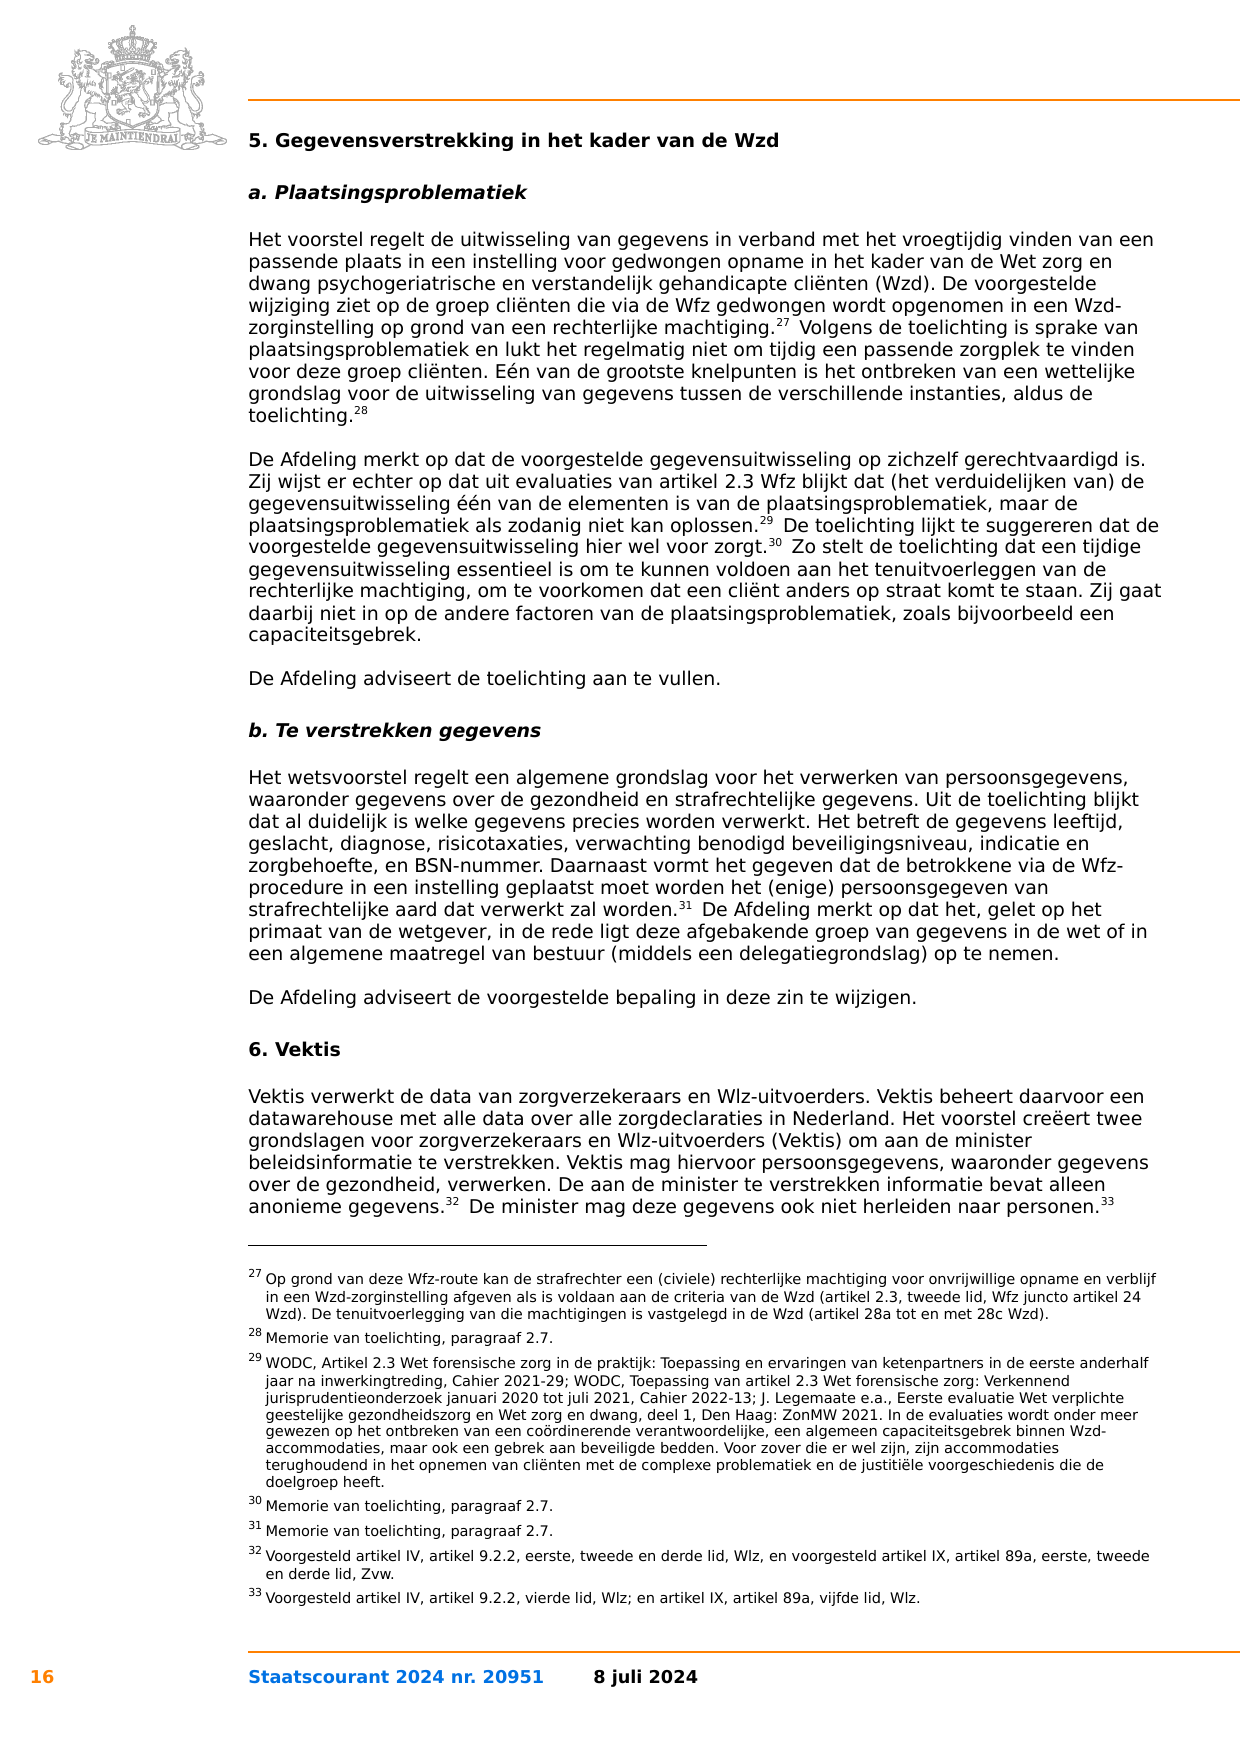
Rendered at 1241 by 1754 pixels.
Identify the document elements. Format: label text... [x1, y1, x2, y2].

text Op grond van deze Wfz-route kan de strafrechter een (civiele) rechterlijke machtiging voor onvrijwillige opname en verblijf in een Wzd-zorginstelling afgeven als is voldaan aan de criteria van de Wzd (artikel 2.3, tweede lid, Wfz juncto artikel 24 Wzd). De tenuitvoerlegging van die machtigingen is vastgelegd in de Wzd (artikel 28a tot en met 28c Wzd). [248, 1267, 1163, 1323]
text WODC, Artikel 2.3 Wet forensische zorg in de praktijk: Toepassing en ervaringen van ketenpartners in de eerste anderhalf jaar na inwerkingtreding, Cahier 2021-29; WODC, Toepassing van artikel 2.3 Wet forensische zorg: Verkennend jurisprudentieonderzoek januari 2020 tot juli 2021, Cahier 2022-13; J. Legemaate e.a., Eerste evaluatie Wet verplichte geestelijke gezondheidszorg en Wet zorg en dwang, deel 1, Den Haag: ZonMW 2021. In de evaluaties wordt onder meer gewezen op het ontbreken van een coördinerende verantwoordelijke, een algemeen capaciteitsgebrek binnen Wzd-accommodaties, maar ook een gebrek aan beveiligde bedden. Voor zover die er wel zijn, zijn accommodaties terughoudend in het opnemen van cliënten met de complexe problematiek en de justitiële voorgeschiedenis die de doelgroep heeft. [248, 1351, 1163, 1491]
text De Afdeling adviseert de toelichting aan te vullen. [248, 668, 1163, 690]
picture [38, 25, 227, 150]
text Het wetsvoorstel regelt een algemene grondslag voor het verwerken van persoonsgegevens, waaronder gegevens over de gezondheid en strafrechtelijke gegevens. Uit de toelichting blijkt dat al duidelijk is welke gegevens precies worden verwerkt. Het betreft de gegevens leeftijd, geslacht, diagnose, risicotaxaties, verwachting benodigd beveiligingsniveau, indicatie en zorgbehoefte, en BSN-nummer. Daarnaast vormt het gegeven dat de betrokkene via de Wfz-procedure in een instelling geplaatst moet worden het (enige) persoonsgegeven van strafrechtelijke aard dat verwerkt zal worden. De Afdeling merkt op dat het, gelet op het primaat van de wetgever, in de rede ligt deze afgebakende groep van gegevens in de wet of in een algemene maatregel van bestuur (middels een delegatiegrondslag) op te nemen. [248, 767, 1163, 965]
text Vektis verwerkt de data van zorgverzekeraars en Wlz-uitvoerders. Vektis beheert daarvoor een datawarehouse met alle data over alle zorgdeclaraties in Nederland. Het voorstel creëert twee grondslagen voor zorgverzekeraars en Wlz-uitvoerders (Vektis) om aan de minister beleidsinformatie te verstrekken. Vektis mag hiervoor persoonsgegevens, waaronder gegevens over de gezondheid, verwerken. De aan de minister te verstrekken informatie bevat alleen anonieme gegevens. De minister mag deze gegevens ook niet herleiden naar personen. [248, 1086, 1163, 1218]
subtitle 5. Gegevensverstrekking in het kader van de Wzd [248, 130, 1163, 152]
subtitle a. Plaatsingsproblematiek [248, 182, 1163, 204]
text Het voorstel regelt de uitwisseling van gegevens in verband met het vroegtijdig vinden van een passende plaats in een instelling voor gedwongen opname in het kader van de Wet zorg en dwang psychogeriatrische en verstandelijk gehandicapte cliënten (Wzd). De voorgestelde wijziging ziet op de groep cliënten die via de Wfz gedwongen wordt opgenomen in een Wzd-zorginstelling op grond van een rechterlijke machtiging. Volgens de toelichting is sprake van plaatsingsproblematiek en lukt het regelmatig niet om tijdig een passende zorgplek te vinden voor deze groep cliënten. Eén van de grootste knelpunten is het ontbreken van een wettelijke grondslag voor de uitwisseling van gegevens tussen de verschillende instanties, aldus de toelichting. [248, 229, 1163, 427]
text Voorgesteld artikel IV, artikel 9.2.2, vierde lid, Wlz; en artikel IX, artikel 89a, vijfde lid, Wlz. [248, 1586, 1163, 1608]
text De Afdeling merkt op dat de voorgestelde gegevensuitwisseling op zichzelf gerechtvaardigd is. Zij wijst er echter op dat uit evaluaties van artikel 2.3 Wfz blijkt dat (het verduidelijken van) de gegevensuitwisseling één van de elementen is van de plaatsingsproblematiek, maar de plaatsingsproblematiek als zodanig niet kan oplossen. De toelichting lijkt te suggereren dat de voorgestelde gegevensuitwisseling hier wel voor zorgt. Zo stelt de toelichting dat een tijdige gegevensuitwisseling essentieel is om te kunnen voldoen aan het tenuitvoerleggen van de rechterlijke machtiging, om te voorkomen dat een cliënt anders op straat komt te staan. Zij gaat daarbij niet in op de andere factoren van de plaatsingsproblematiek, zoals bijvoorbeeld een capaciteitsgebrek. [248, 448, 1163, 646]
text De Afdeling adviseert de voorgestelde bepaling in deze zin te wijzigen. [248, 987, 1163, 1009]
text Memorie van toelichting, paragraaf 2.7. [248, 1326, 1163, 1348]
subtitle b. Te verstrekken gegevens [248, 720, 1163, 742]
text Memorie van toelichting, paragraaf 2.7. [248, 1519, 1163, 1541]
subtitle 6. Vektis [248, 1039, 1163, 1061]
text Voorgesteld artikel IV, artikel 9.2.2, eerste, tweede en derde lid, Wlz, en voorgesteld artikel IX, artikel 89a, eerste, tweede en derde lid, Zvw. [248, 1544, 1163, 1583]
text Memorie van toelichting, paragraaf 2.7. [248, 1494, 1163, 1516]
